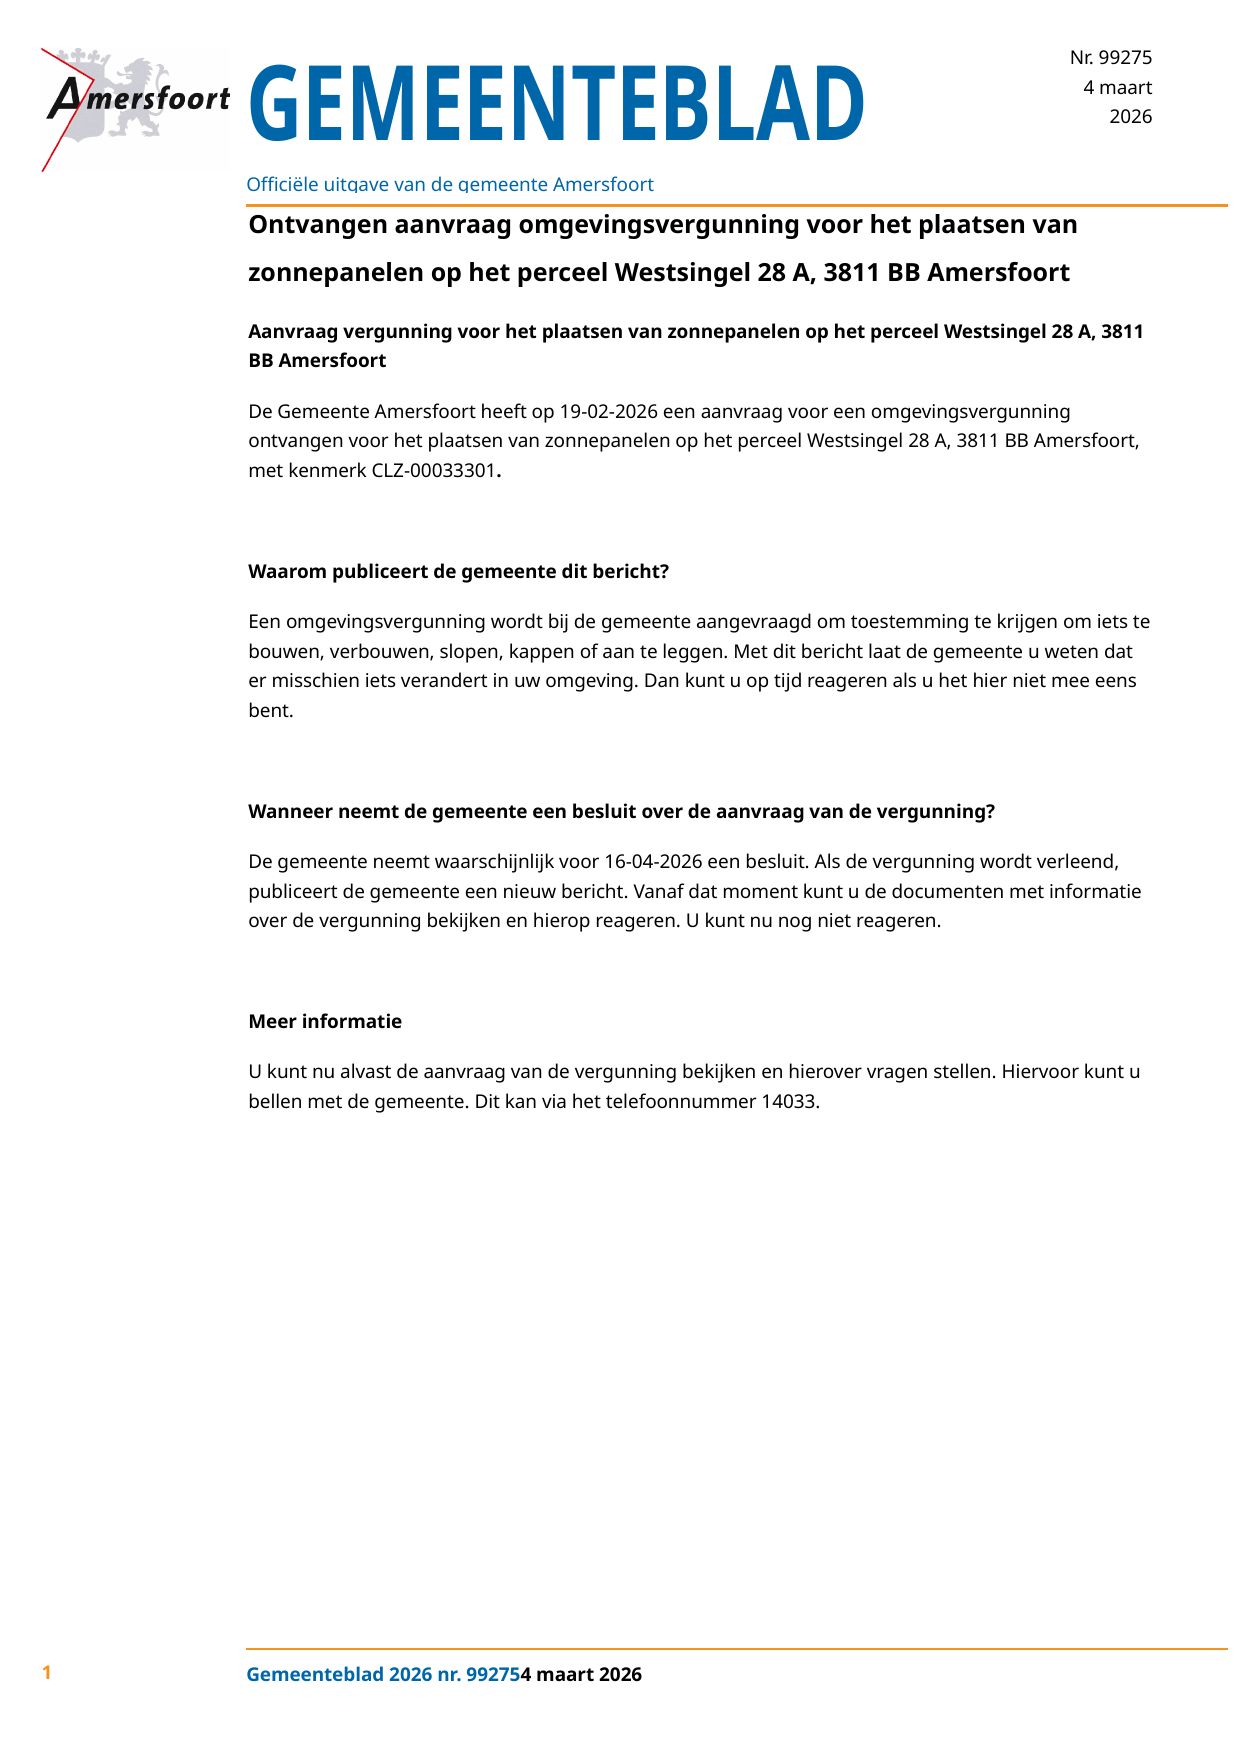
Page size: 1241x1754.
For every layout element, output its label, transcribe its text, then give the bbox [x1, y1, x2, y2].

text De Gemeente Amersfoort heeft op 19-02-2026 een aanvraag voor een omgevingsvergunning ontvangen voor het plaatsen van zonnepanelen op het perceel Westsingel 28 A, 3811 BB Amersfoort, met kenmerk CLZ-00033301. [248, 398, 1152, 483]
text Wanneer neemt de gemeente een besluit over de aanvraag van de vergunning? [248, 798, 1152, 824]
text Meer informatie [248, 1008, 1152, 1034]
text Een omgevingsvergunning wordt bij de gemeente aangevraagd om toestemming te krijgen om iets te bouwen, verbouwen, slopen, kappen of aan te leggen. Met dit bericht laat de gemeente u weten dat er misschien iets verandert in uw omgeving. Dan kunt u op tijd reageren als u het hier niet mee eens bent. [248, 608, 1152, 723]
text Waarom publiceert de gemeente dit bericht? [248, 558, 1152, 584]
text Ontvangen aanvraag omgevingsvergunning voor het plaatsen van zonnepanelen op het perceel Westsingel 28 A, 3811 BB Amersfoort [248, 207, 1152, 288]
text De gemeente neemt waarschijnlijk voor 16-04-2026 een besluit. Als de vergunning wordt verleend, publiceert de gemeente een nieuw bericht. Vanaf dat moment kunt u de documenten met informatie over de vergunning bekijken en hierop reageren. U kunt nu nog niet reageren. [248, 848, 1152, 933]
text Aanvraag vergunning voor het plaatsen van zonnepanelen op het perceel Westsingel 28 A, 3811 BB Amersfoort [248, 318, 1152, 373]
text U kunt nu alvast de aanvraag van de vergunning bekijken en hierover vragen stellen. Hiervoor kunt u bellen met de gemeente. Dit kan via het telefoonnummer 14033. [248, 1059, 1152, 1114]
picture [41, 47, 231, 172]
